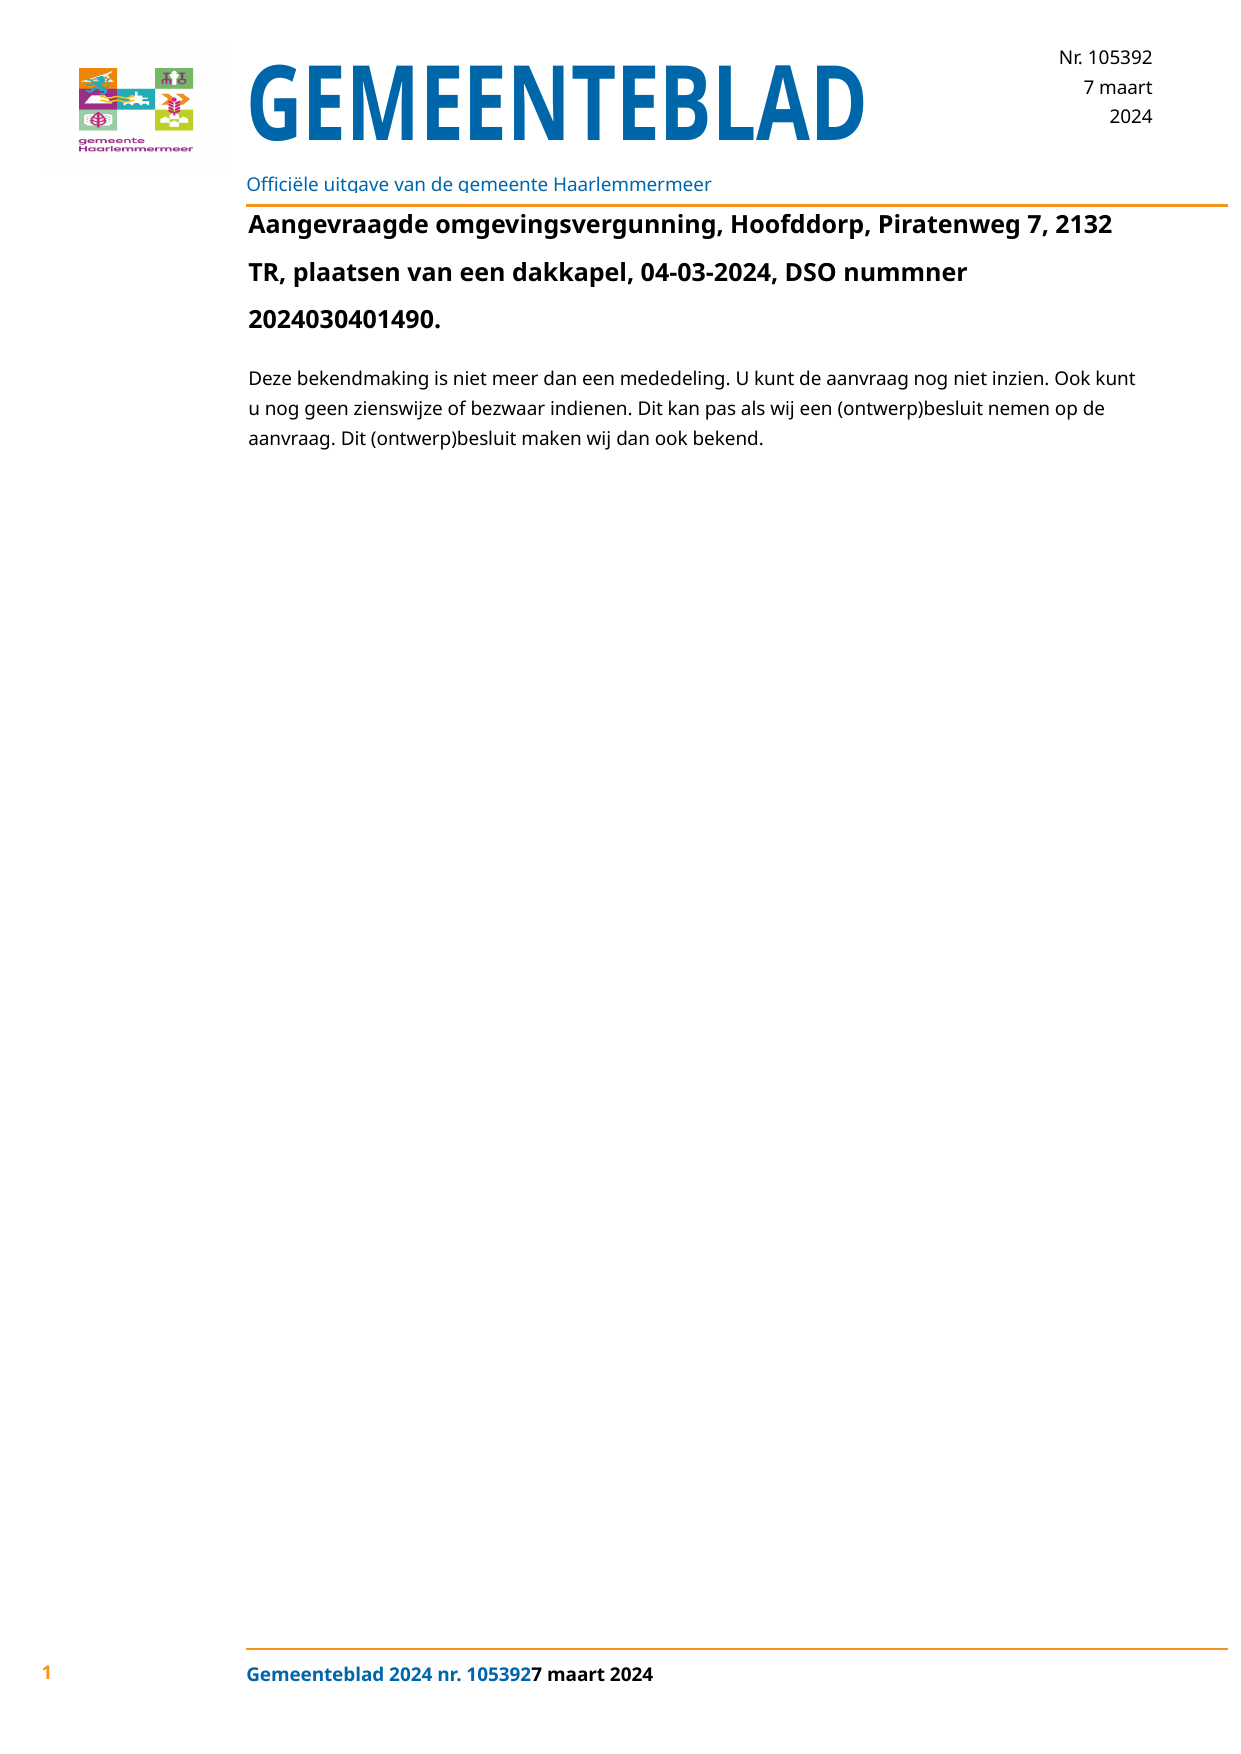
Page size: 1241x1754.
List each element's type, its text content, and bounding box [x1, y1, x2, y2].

picture [41, 47, 231, 172]
text Aangevraagde omgevingsvergunning, Hoofddorp, Piratenweg 7, 2132 TR, plaatsen van een dakkapel, 04-03-2024, DSO nummner 2024030401490. [248, 207, 1152, 336]
text Deze bekendmaking is niet meer dan een mededeling. U kunt de aanvraag nog niet inzien. Ook kunt u nog geen zienswijze of bezwaar indienen. Dit kan pas als wij een (ontwerp)besluit nemen op de aanvraag. Dit (ontwerp)besluit maken wij dan ook bekend. [248, 366, 1152, 450]
